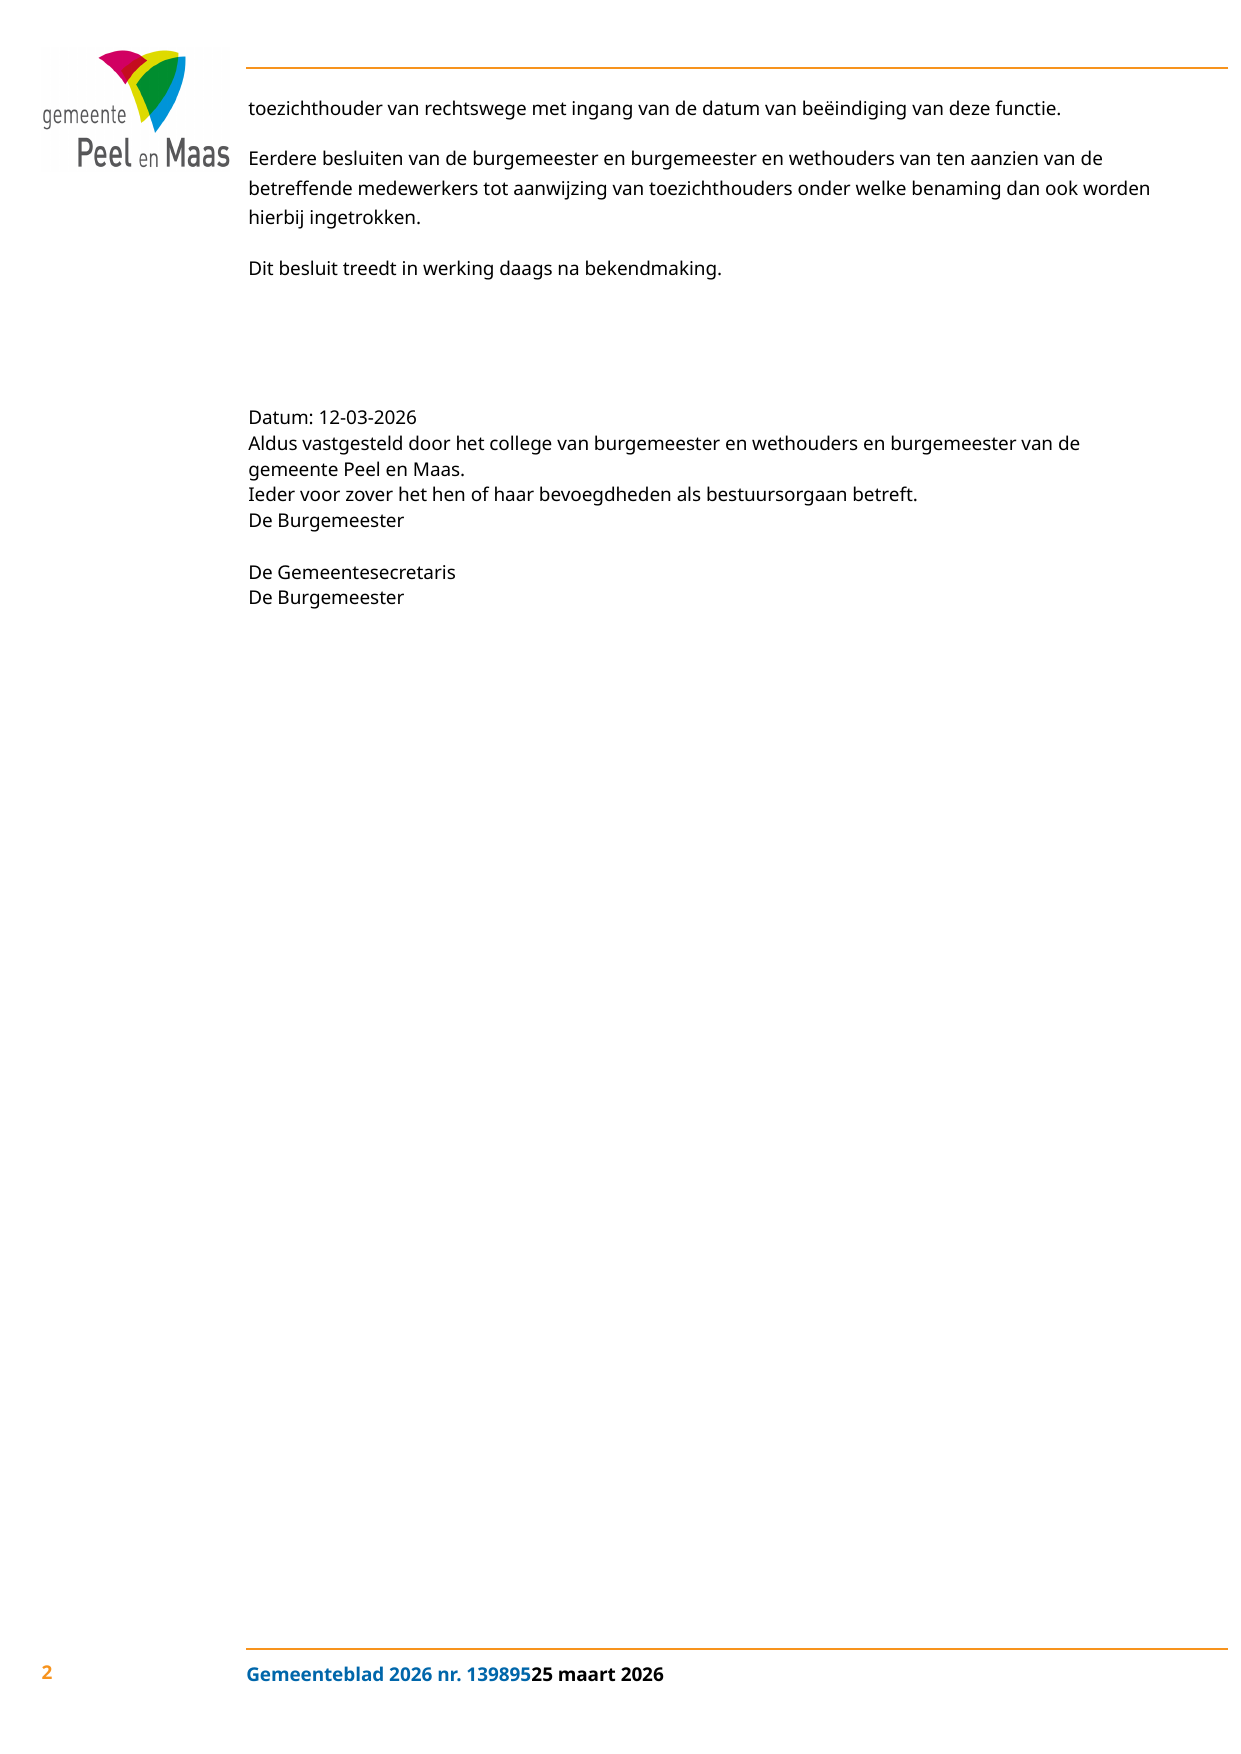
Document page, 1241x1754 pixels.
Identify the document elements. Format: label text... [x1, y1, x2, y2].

text De Burgemeester [248, 507, 1152, 533]
text Eerdere besluiten van de burgemeester en burgemeester en wethouders van ten aanzien van de betreffende medewerkers tot aanwijzing van toezichthouders onder welke benaming dan ook worden hierbij ingetrokken. [248, 145, 1152, 230]
text Ieder voor zover het hen of haar bevoegdheden als bestuursorgaan betreft. [248, 482, 1152, 507]
text Datum: 12-03-2026 [248, 404, 1152, 430]
text De Gemeentesecretaris [248, 559, 1152, 584]
picture [41, 47, 231, 172]
text toezichthouder van rechtswege met ingang van de datum van beëindiging van deze functie. [248, 95, 1152, 121]
text Dit besluit treedt in werking daags na bekendmaking. [248, 255, 1152, 281]
text De Burgemeester [248, 584, 1152, 610]
text Aldus vastgesteld door het college van burgemeester en wethouders en burgemeester van de gemeente Peel en Maas. [248, 430, 1152, 482]
